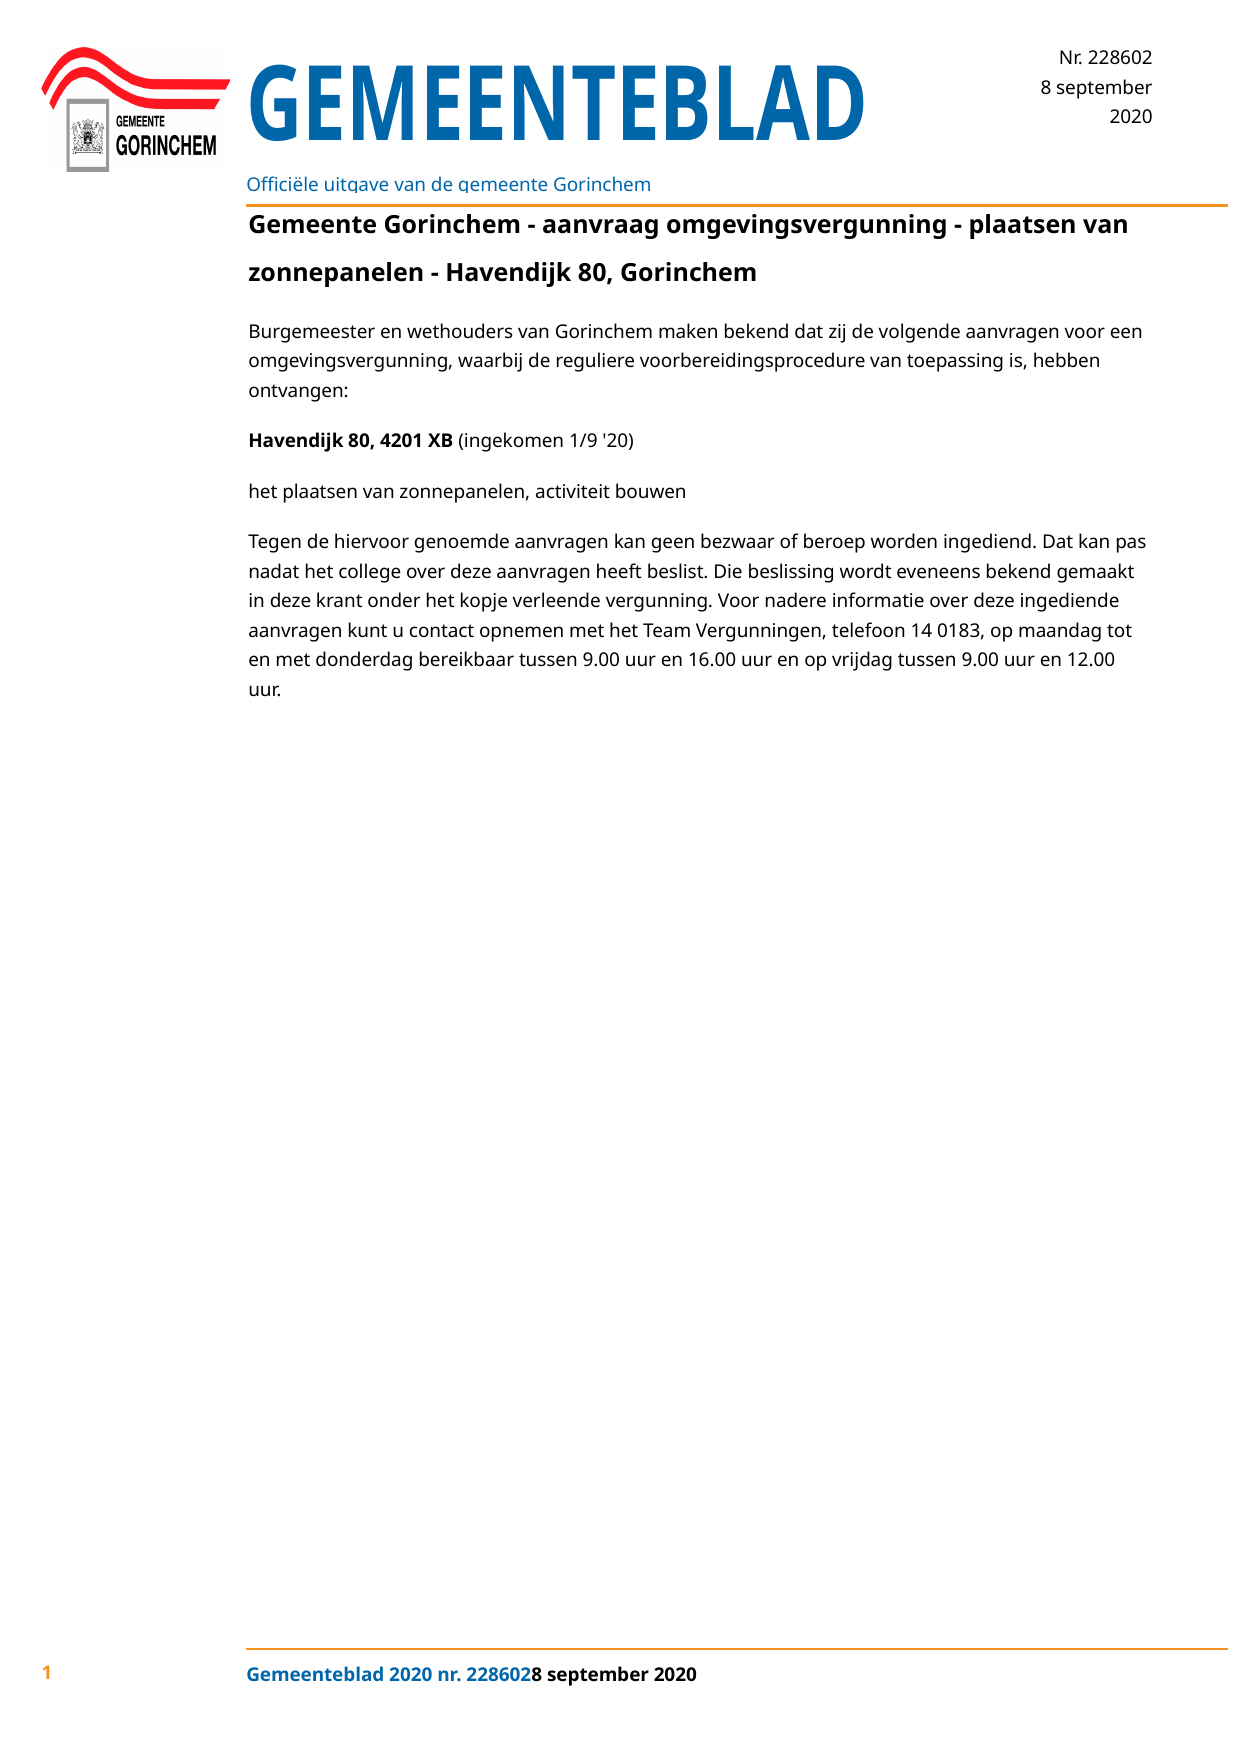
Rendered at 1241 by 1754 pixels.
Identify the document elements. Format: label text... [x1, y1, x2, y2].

text het plaatsen van zonnepanelen, activiteit bouwen [248, 478, 1152, 504]
text Havendijk 80, 4201 XB (ingekomen 1/9 '20) [248, 427, 1152, 453]
text Burgemeester en wethouders van Gorinchem maken bekend dat zij de volgende aanvragen voor een omgevingsvergunning, waarbij de reguliere voorbereidingsprocedure van toepassing is, hebben ontvangen: [248, 318, 1152, 403]
picture [41, 47, 231, 172]
text Tegen de hiervoor genoemde aanvragen kan geen bezwaar of beroep worden ingediend. Dat kan pas nadat het college over deze aanvragen heeft beslist. Die beslissing wordt eveneens bekend gemaakt in deze krant onder het kopje verleende vergunning. Voor nadere informatie over deze ingediende aanvragen kunt u contact opnemen met het Team Vergunningen, telefoon 14 0183, op maandag tot en met donderdag bereikbaar tussen 9.00 uur en 16.00 uur en op vrijdag tussen 9.00 uur en 12.00 uur. [248, 528, 1152, 702]
text Gemeente Gorinchem - aanvraag omgevingsvergunning - plaatsen van zonnepanelen - Havendijk 80, Gorinchem [248, 207, 1152, 288]
